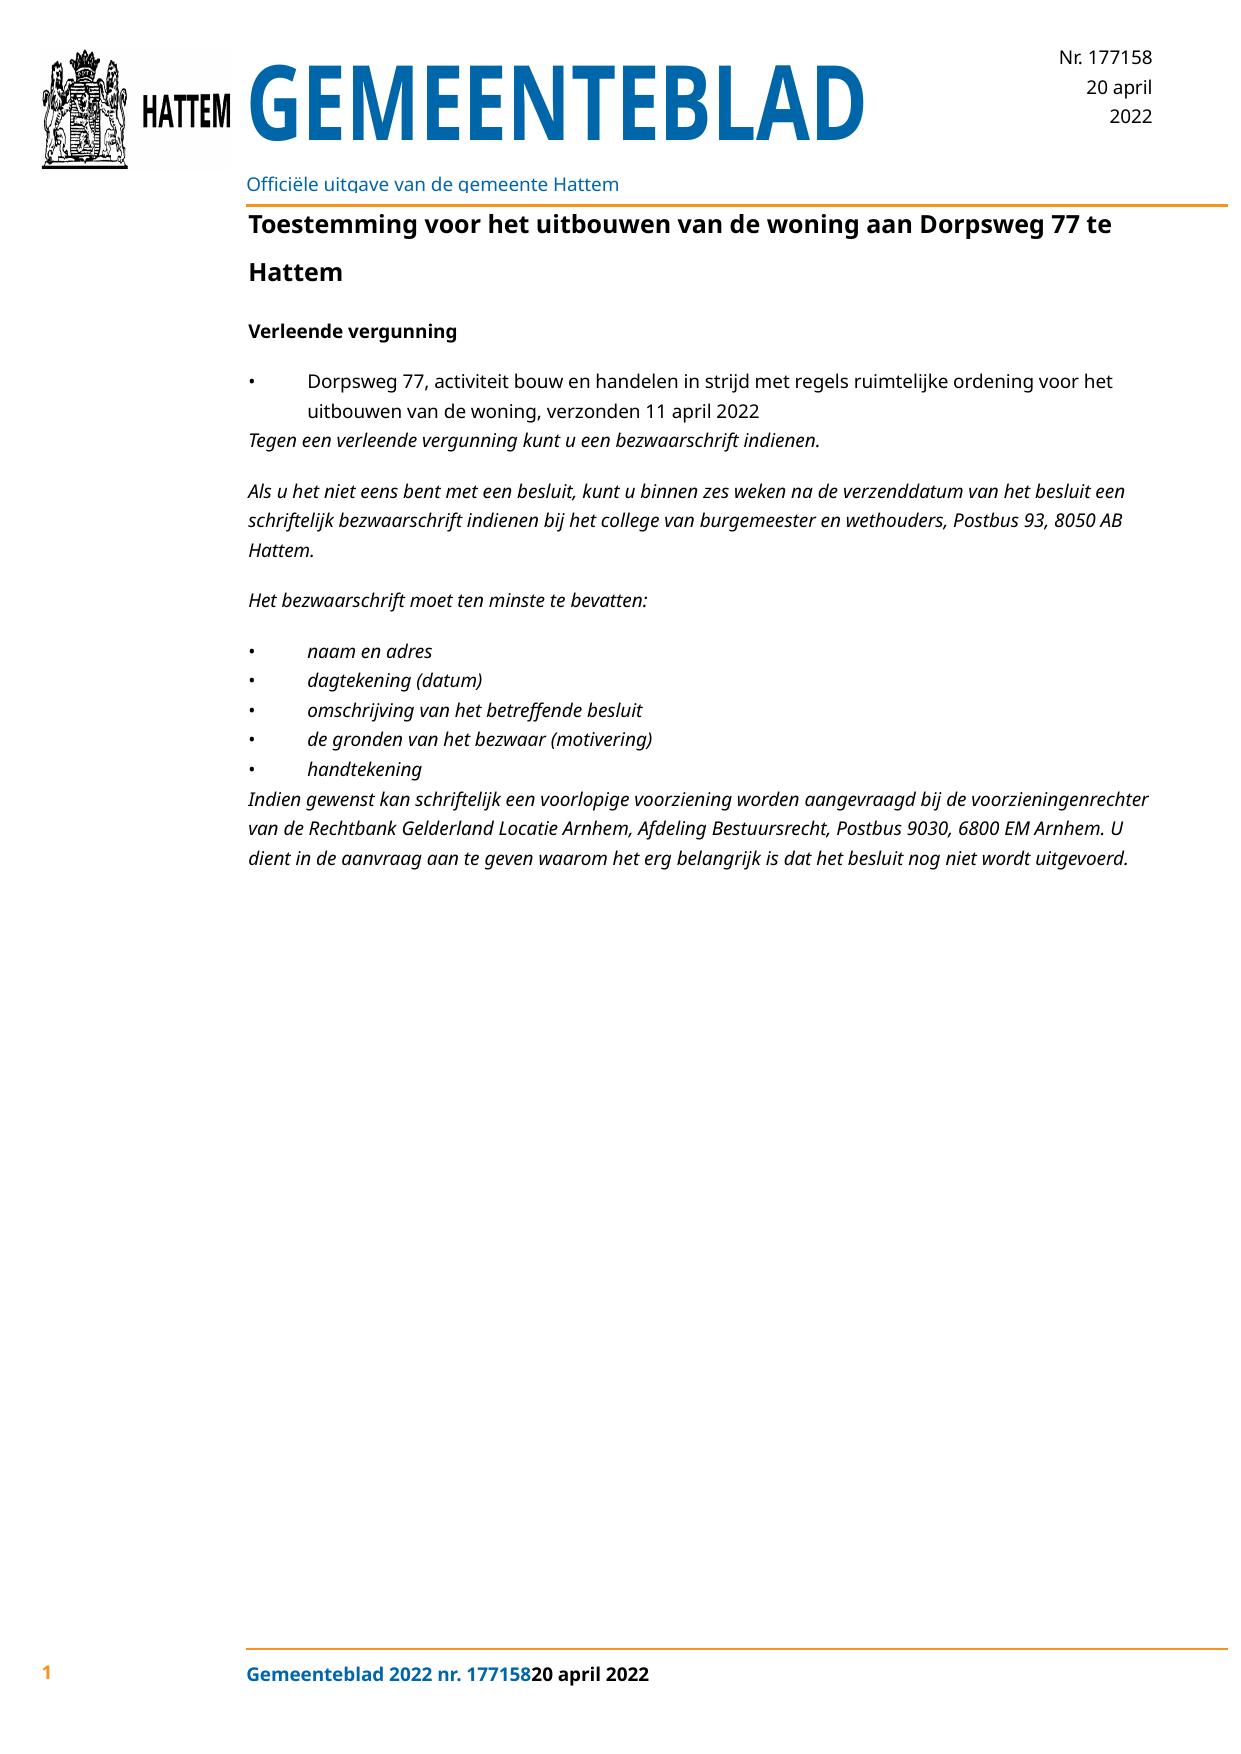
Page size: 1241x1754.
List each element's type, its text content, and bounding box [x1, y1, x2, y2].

text Toestemming voor het uitbouwen van de woning aan Dorpsweg 77 te Hattem [248, 207, 1152, 288]
list dagtekening (datum) [248, 667, 1152, 693]
text Indien gewenst kan schriftelijk een voorlopige voorziening worden aangevraagd bij de voorzieningenrechter van de Rechtbank Gelderland Locatie Arnhem, Afdeling Bestuursrecht, Postbus 9030, 6800 EM Arnhem. U dient in de aanvraag aan te geven waarom het erg belangrijk is dat het besluit nog niet wordt uitgevoerd. [248, 786, 1152, 871]
list Dorpsweg 77, activiteit bouw en handelen in strijd met regels ruimtelijke ordening voor het uitbouwen van de woning, verzonden 11 april 2022 [248, 368, 1152, 424]
text Tegen een verleende vergunning kunt u een bezwaarschrift indienen. [248, 427, 1152, 453]
list de gronden van het bezwaar (motivering) [248, 727, 1152, 752]
text Verleende vergunning [248, 318, 1152, 344]
list omschrijving van het betreffende besluit [248, 697, 1152, 723]
list naam en adres [248, 638, 1152, 664]
picture [41, 47, 231, 172]
text Het bezwaarschrift moet ten minste te bevatten: [248, 587, 1152, 613]
text Als u het niet eens bent met een besluit, kunt u binnen zes weken na de verzenddatum van het besluit een schriftelijk bezwaarschrift indienen bij het college van burgemeester en wethouders, Postbus 93, 8050 AB Hattem. [248, 478, 1152, 563]
list handtekening [248, 756, 1152, 782]
